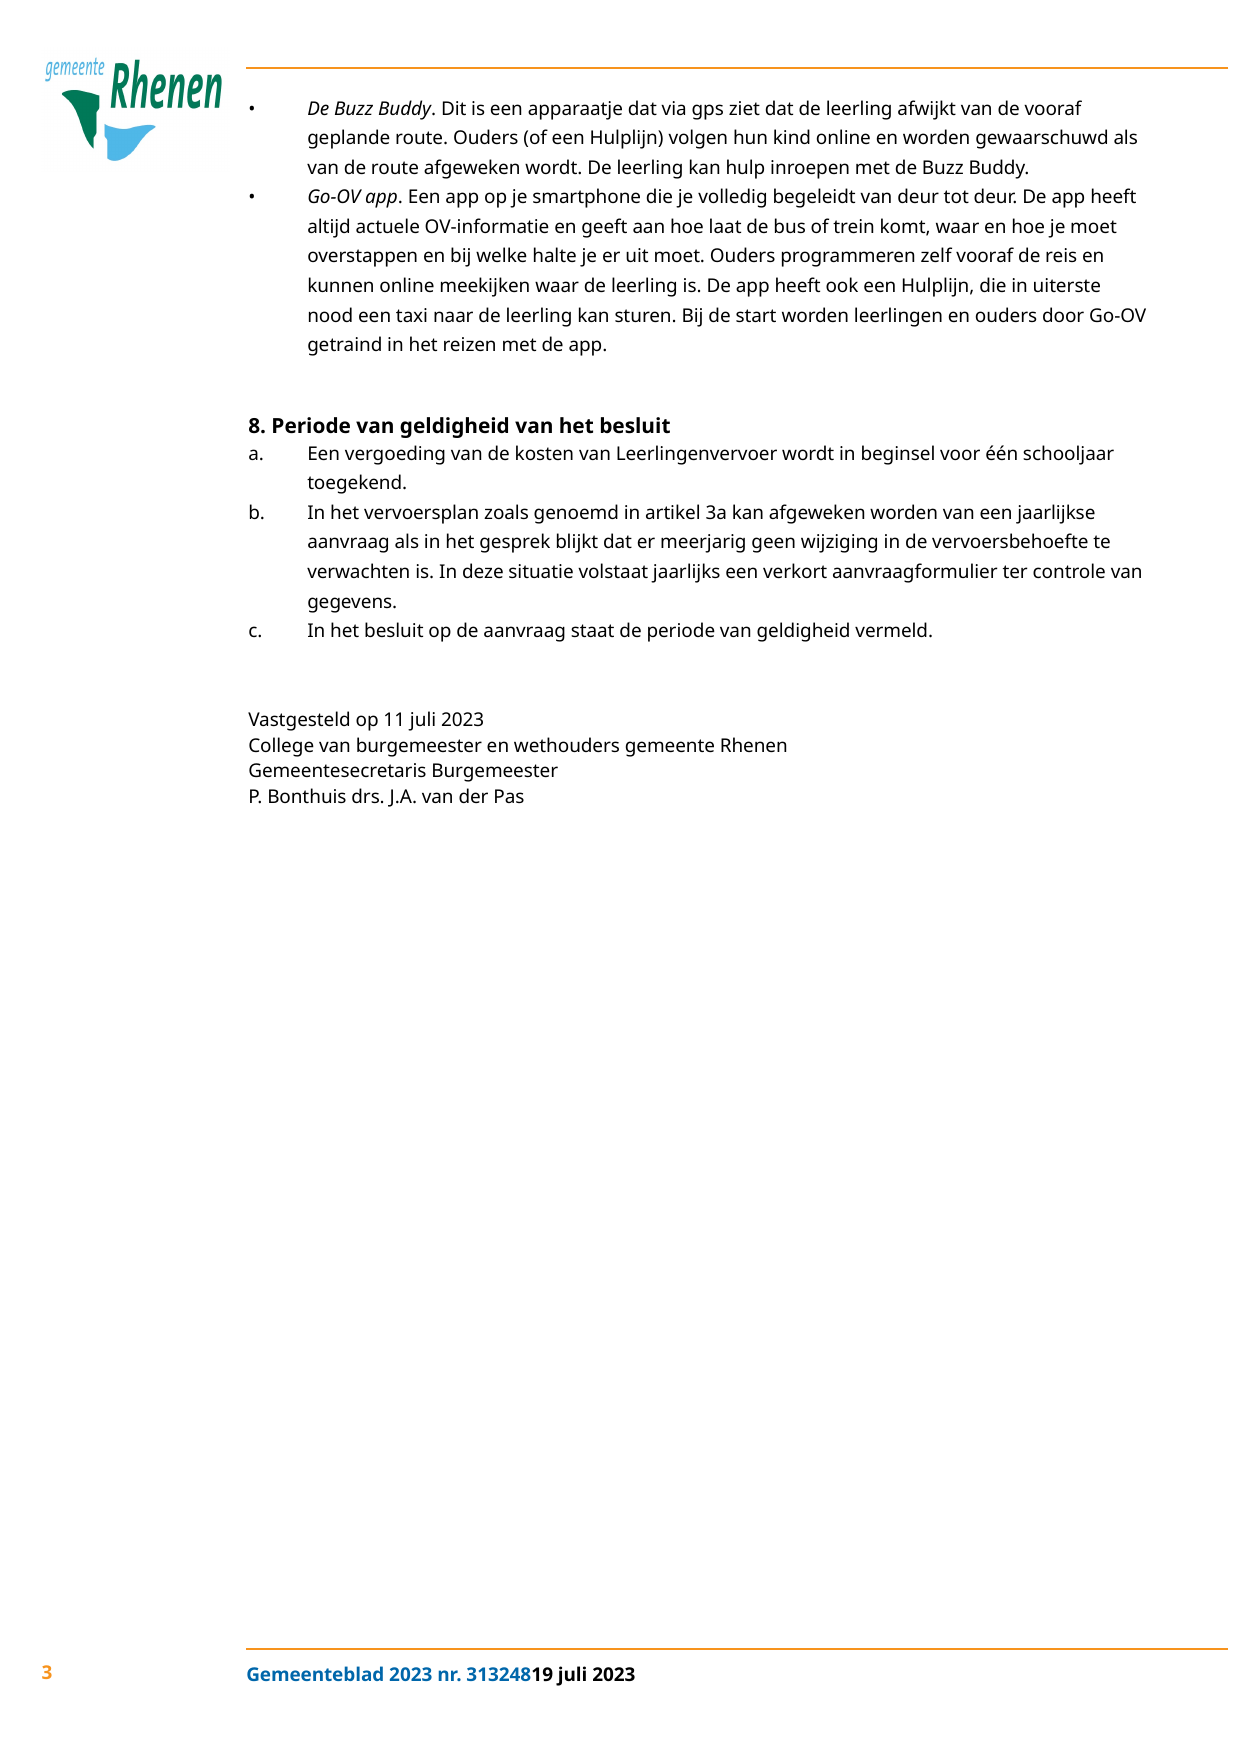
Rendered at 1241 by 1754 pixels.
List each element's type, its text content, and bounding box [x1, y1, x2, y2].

text Vastgesteld op 11 juli 2023 [248, 706, 1152, 732]
text College van burgemeester en wethouders gemeente Rhenen [248, 732, 1152, 758]
list Een vergoeding van de kosten van Leerlingenvervoer wordt in beginsel voor één schooljaar toegekend. [248, 440, 1152, 495]
text 8. Periode van geldigheid van het besluit [248, 411, 1152, 440]
picture [41, 47, 231, 172]
list In het vervoersplan zoals genoemd in artikel 3a kan afgeweken worden van een jaarlijkse aanvraag als in het gesprek blijkt dat er meerjarig geen wijziging in de vervoersbehoefte te verwachten is. In deze situatie volstaat jaarlijks een verkort aanvraagformulier ter controle van gegevens. [248, 499, 1152, 613]
list Go-OV app. Een app op je smartphone die je volledig begeleidt van deur tot deur. De app heeft altijd actuele OV-informatie en geeft aan hoe laat de bus of trein komt, waar en hoe je moet overstappen en bij welke halte je er uit moet. Ouders programmeren zelf vooraf de reis en kunnen online meekijken waar de leerling is. De app heeft ook een Hulplijn, die in uiterste nood een taxi naar de leerling kan sturen. Bij de start worden leerlingen en ouders door Go-OV getraind in het reizen met de app. [248, 183, 1152, 357]
text Gemeentesecretaris Burgemeester [248, 758, 1152, 783]
list In het besluit op de aanvraag staat de periode van geldigheid vermeld. [248, 617, 1152, 643]
text P. Bonthuis drs. J.A. van der Pas [248, 783, 1152, 809]
list De Buzz Buddy. Dit is een apparaatje dat via gps ziet dat de leerling afwijkt van de vooraf geplande route. Ouders (of een Hulplijn) volgen hun kind online en worden gewaarschuwd als van de route afgeweken wordt. De leerling kan hulp inroepen met de Buzz Buddy. [248, 95, 1152, 180]
